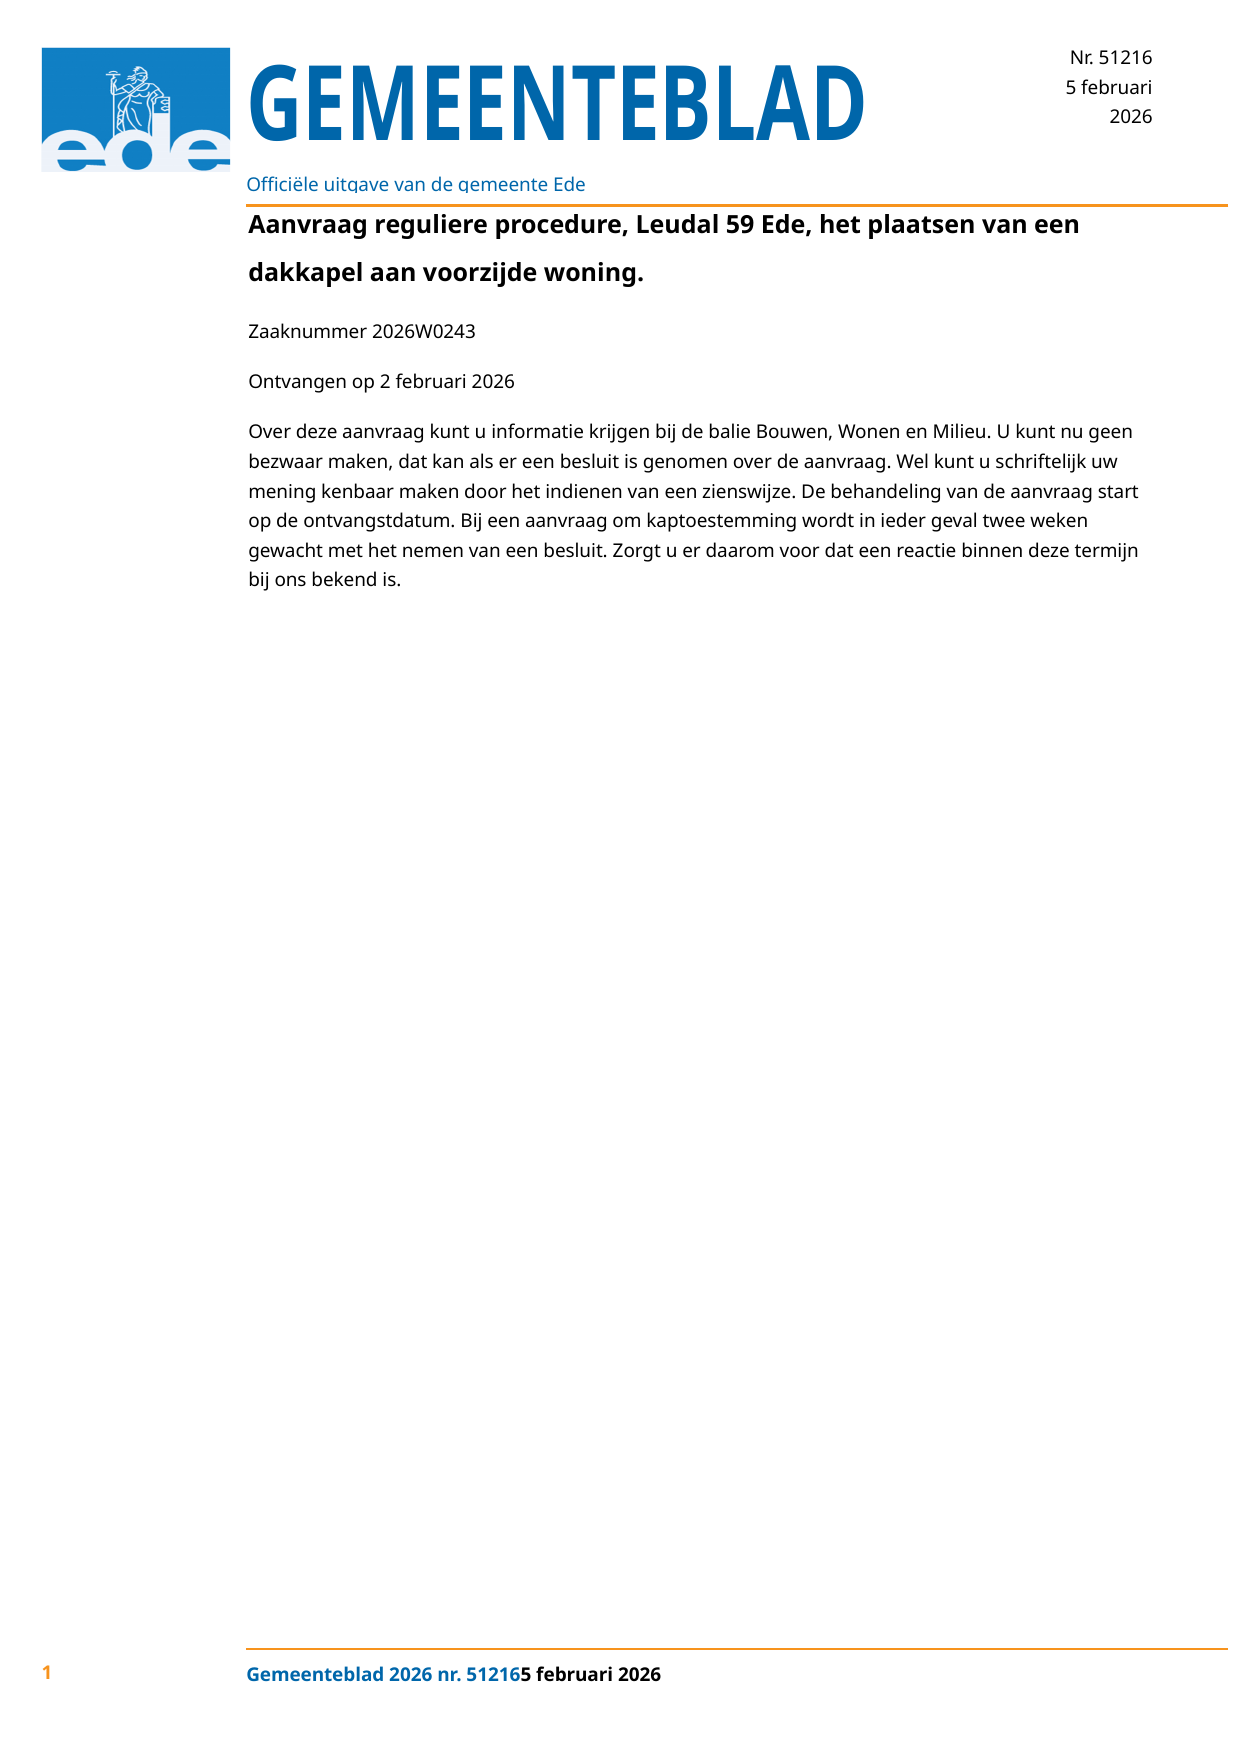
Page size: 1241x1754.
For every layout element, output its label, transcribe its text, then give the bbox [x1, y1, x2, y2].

text Zaaknummer 2026W0243 [248, 318, 1152, 344]
text Ontvangen op 2 februari 2026 [248, 368, 1152, 394]
text Over deze aanvraag kunt u informatie krijgen bij de balie Bouwen, Wonen en Milieu. U kunt nu geen bezwaar maken, dat kan als er een besluit is genomen over de aanvraag. Wel kunt u schriftelijk uw mening kenbaar maken door het indienen van een zienswijze. De behandeling van de aanvraag start op de ontvangstdatum. Bij een aanvraag om kaptoestemming wordt in ieder geval twee weken gewacht met het nemen van een besluit. Zorgt u er daarom voor dat een reactie binnen deze termijn bij ons bekend is. [248, 419, 1152, 592]
text Aanvraag reguliere procedure, Leudal 59 Ede, het plaatsen van een dakkapel aan voorzijde woning. [248, 207, 1152, 288]
picture [41, 47, 231, 172]
